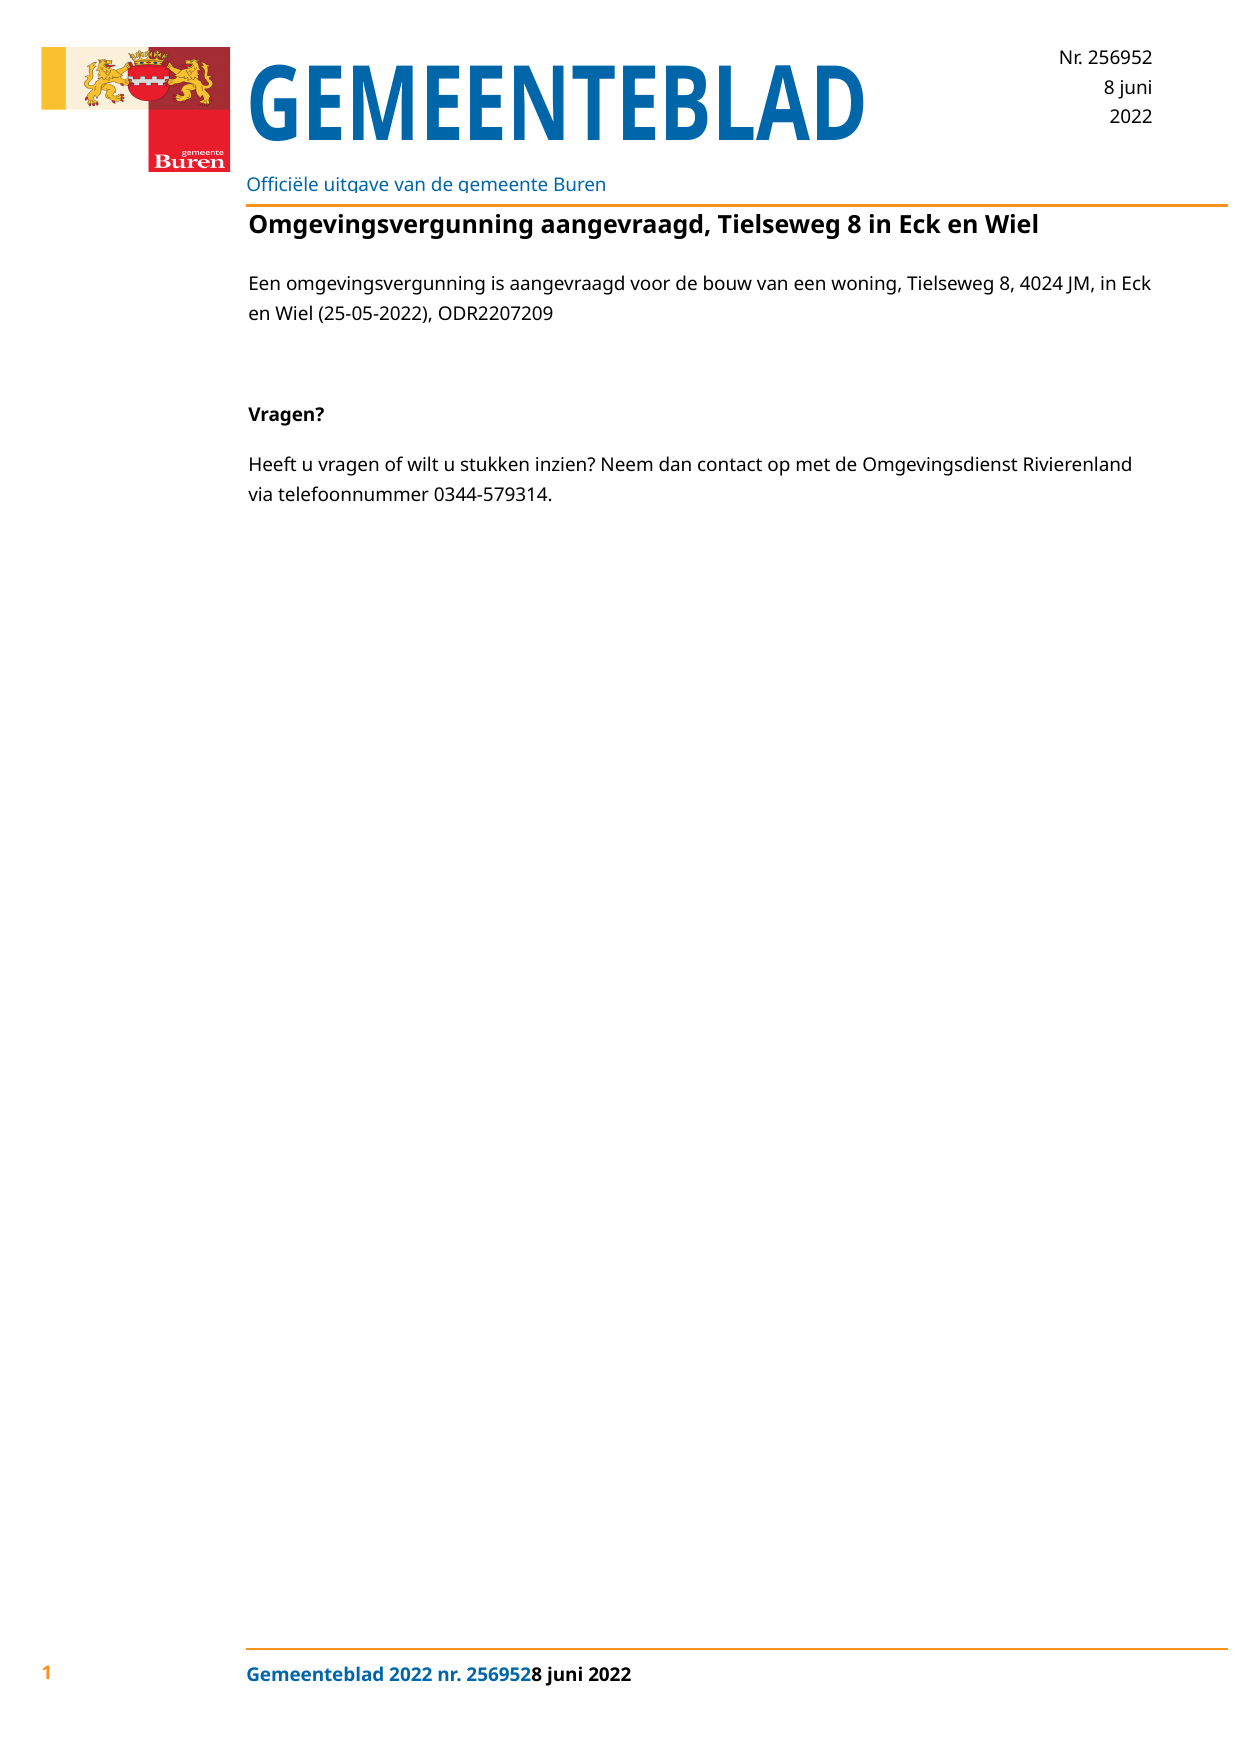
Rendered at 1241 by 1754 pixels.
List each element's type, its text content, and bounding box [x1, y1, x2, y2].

text Vragen? [248, 401, 1152, 426]
picture [41, 47, 231, 172]
text Een omgevingsvergunning is aangevraagd voor de bouw van een woning, Tielseweg 8, 4024 JM, in Eck en Wiel (25-05-2022), ODR2207209 [248, 270, 1152, 326]
text Heeft u vragen of wilt u stukken inzien? Neem dan contact op met de Omgevingsdienst Rivierenland via telefoonnummer 0344-579314. [248, 451, 1152, 506]
text Omgevingsvergunning aangevraagd, Tielseweg 8 in Eck en Wiel [248, 207, 1152, 241]
